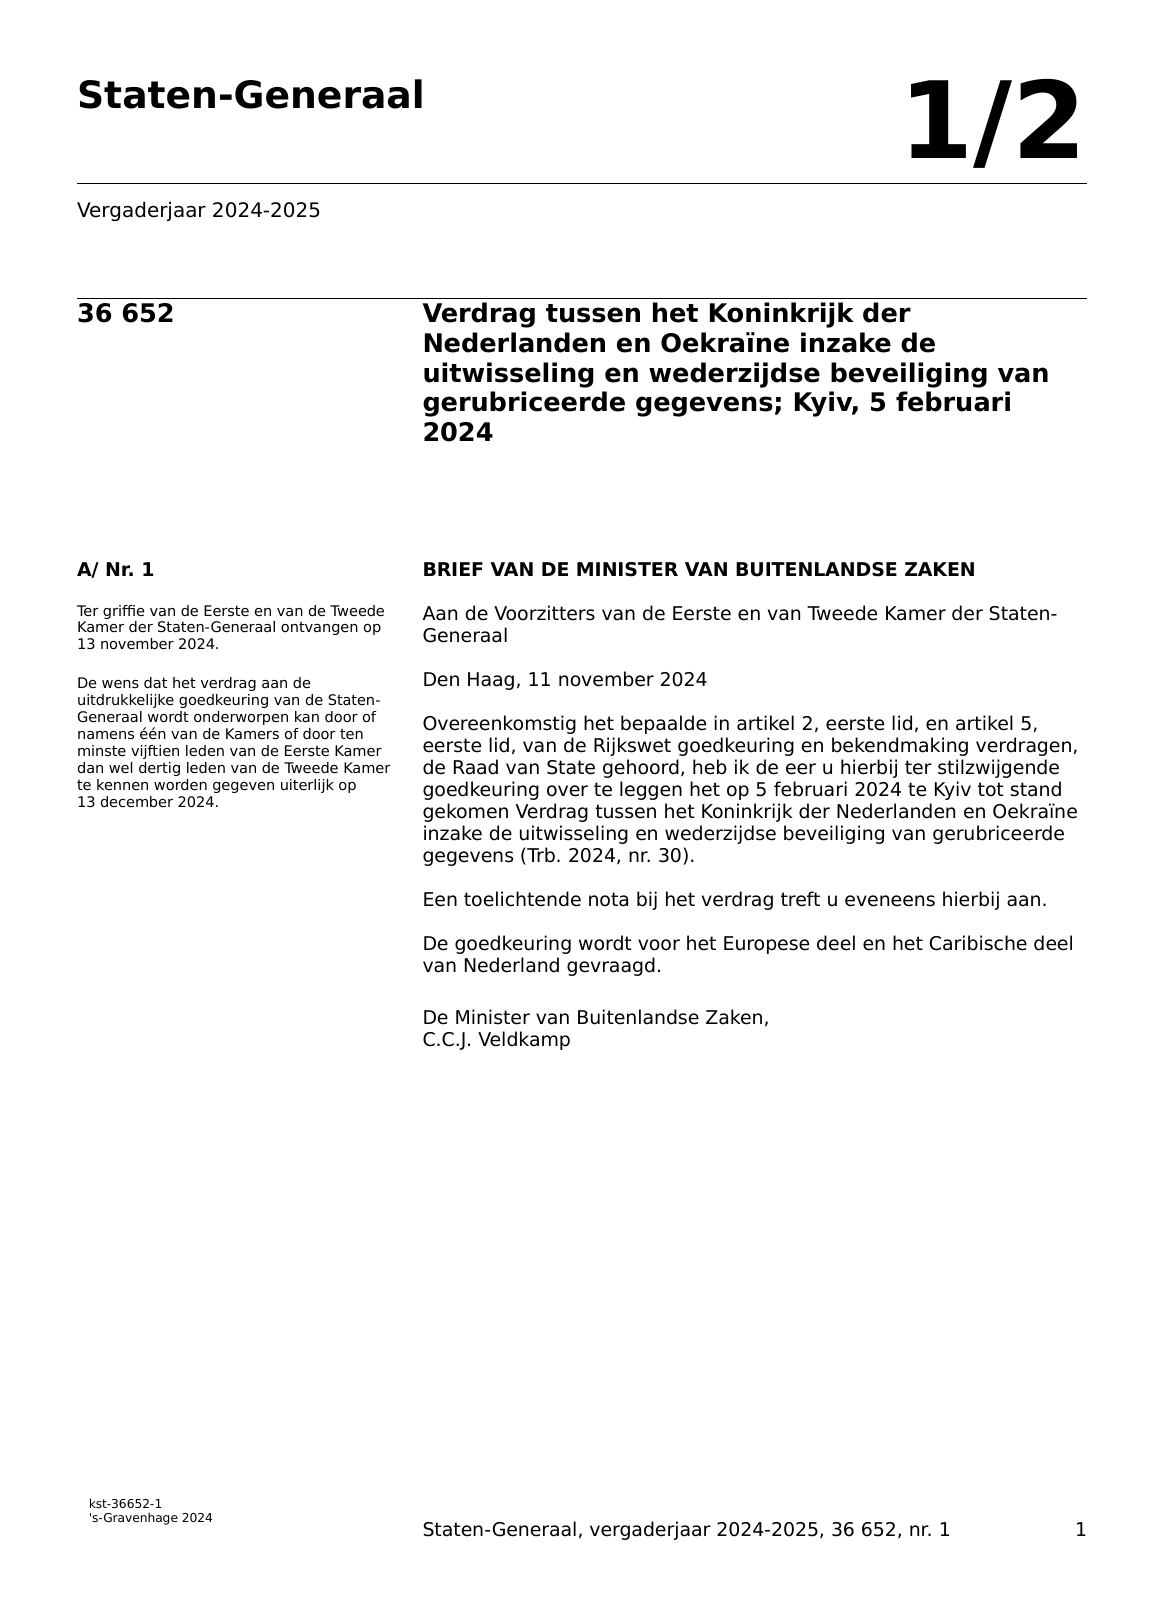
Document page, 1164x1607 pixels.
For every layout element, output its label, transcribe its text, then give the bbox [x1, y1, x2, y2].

text Overeenkomstig het bepaalde in artikel 2, eerste lid, en artikel 5, eerste lid, van de Rijkswet goedkeuring en bekendmaking verdragen, de Raad van State gehoord, heb ik de eer u hierbij ter stilzwijgende goedkeuring over te leggen het op 5 februari 2024 te Kyiv tot stand gekomen Verdrag tussen het Koninkrijk der Nederlanden en Oekraïne inzake de uitwisseling en wederzijdse beveiliging van gerubriceerde gegevens (Trb. 2024, nr. 30). [422, 713, 1087, 867]
subtitle 36 652 Verdrag tussen het Koninkrijk der Nederlanden en Oekraïne inzake de uitwisseling en wederzijdse beveiliging van gerubriceerde gegevens; Kyiv, 5 februari 2024 [77, 299, 1087, 447]
text kst-36652-1 [88, 1497, 323, 1511]
text Den Haag, 11 november 2024 [422, 669, 1087, 691]
text [77, 653, 399, 675]
text Ter griffie van de Eerste en van de Tweede Kamer der Staten-Generaal ontvangen op 13 november 2024. [77, 603, 399, 653]
table_header 1/2 [886, 59, 1087, 183]
text Aan de Voorzitters van de Eerste en van Tweede Kamer der Staten-Generaal [422, 603, 1087, 647]
table_cell Vergaderjaar 2024-2025 [77, 184, 1087, 298]
text Een toelichtende nota bij het verdrag treft u eveneens hierbij aan. [422, 889, 1087, 911]
table_header Staten-Generaal [77, 59, 886, 183]
text De Minister van Buitenlandse Zaken, C.C.J. Veldkamp [422, 1007, 1087, 1051]
subtitle A/ Nr. 1 BRIEF VAN DE MINISTER VAN BUITENLANDSE ZAKEN [77, 558, 1087, 580]
text De goedkeuring wordt voor het Europese deel en het Caribische deel van Nederland gevraagd. [422, 933, 1087, 977]
text De wens dat het verdrag aan de uitdrukkelijke goedkeuring van de Staten-Generaal wordt onderworpen kan door of namens één van de Kamers of door ten minste vijftien leden van de Eerste Kamer dan wel dertig leden van de Tweede Kamer te kennen worden gegeven uiterlijk op 13 december 2024. [77, 675, 399, 810]
text 's-Gravenhage 2024 [88, 1511, 323, 1525]
